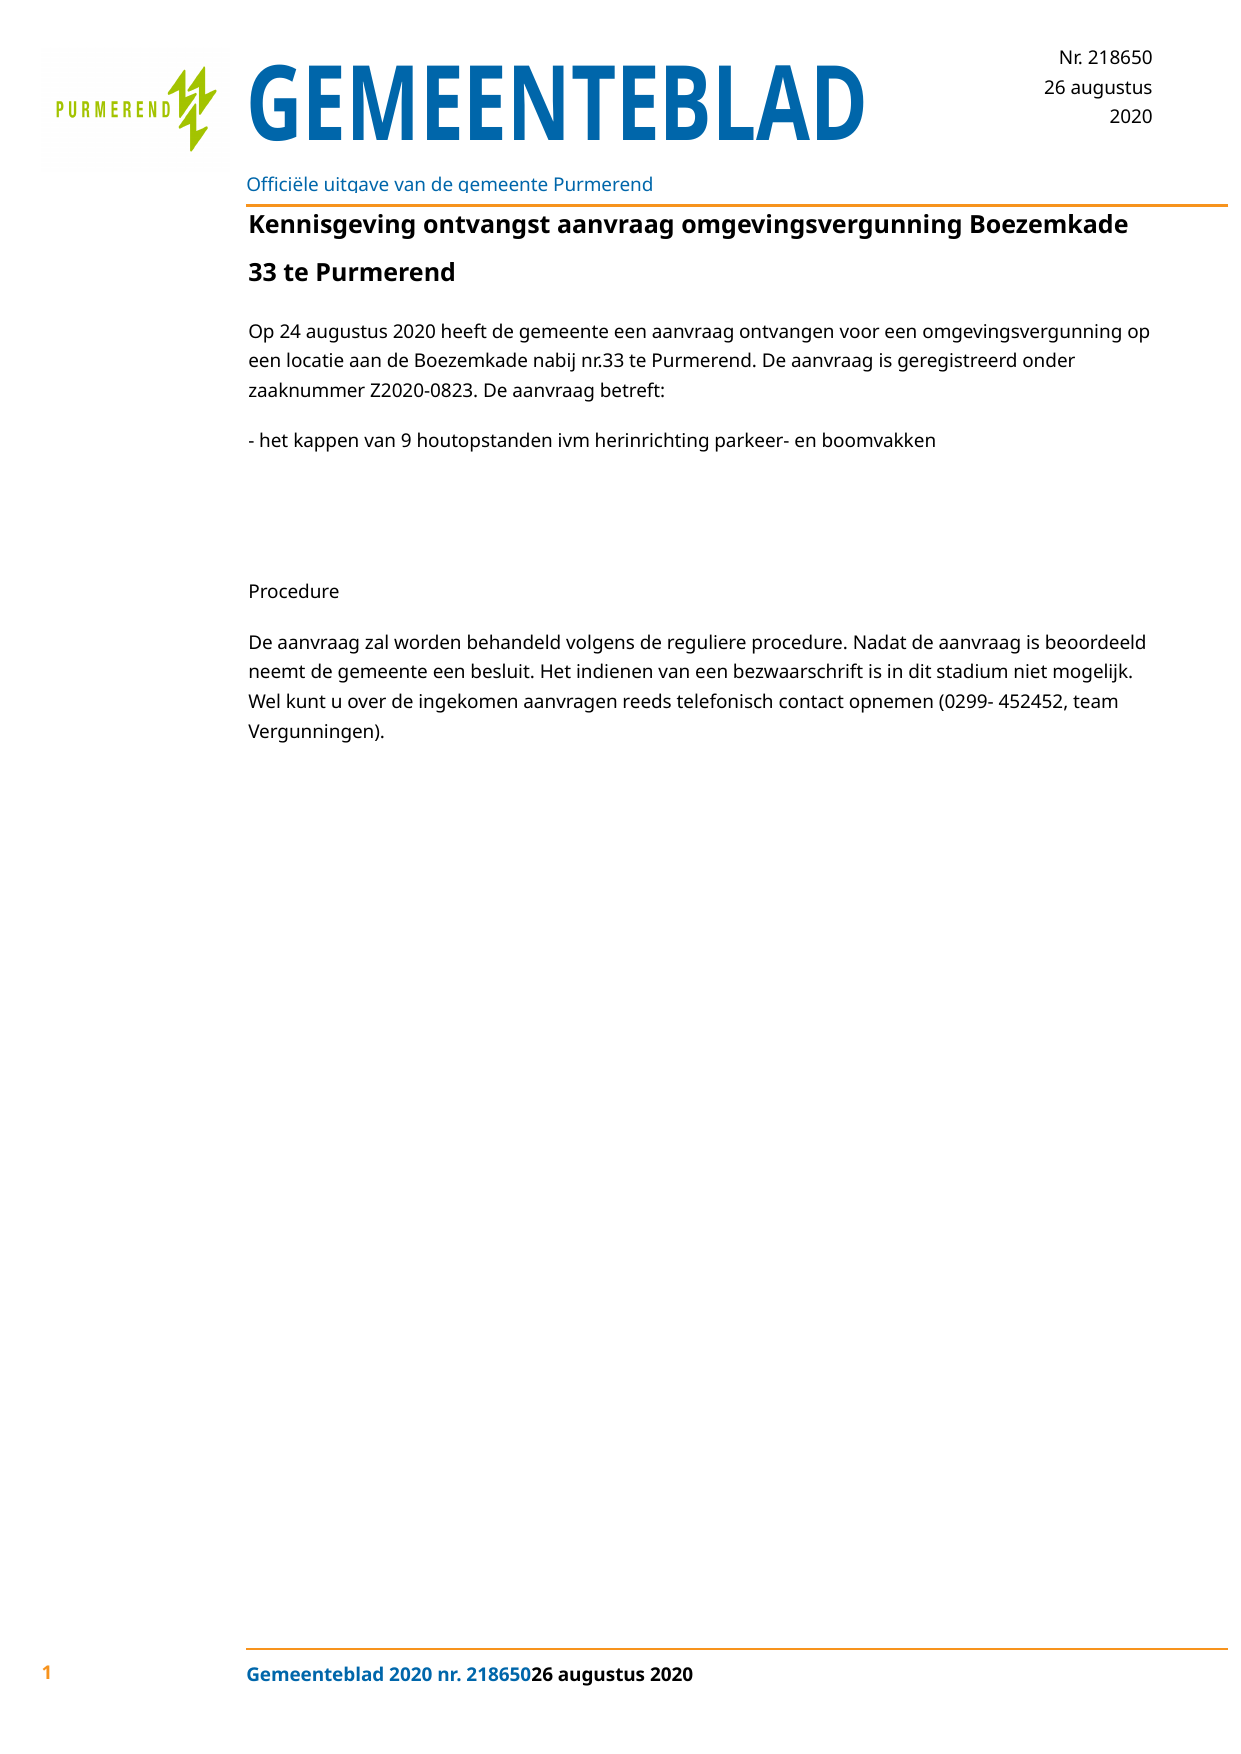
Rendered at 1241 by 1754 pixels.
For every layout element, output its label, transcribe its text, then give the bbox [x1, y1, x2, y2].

text Op 24 augustus 2020 heeft de gemeente een aanvraag ontvangen voor een omgevingsvergunning op een locatie aan de Boezemkade nabij nr.33 te Purmerend. De aanvraag is geregistreerd onder zaaknummer Z2020-0823. De aanvraag betreft: [248, 318, 1152, 403]
text - het kappen van 9 houtopstanden ivm herinrichting parkeer- en boomvakken [248, 427, 1152, 453]
text Kennisgeving ontvangst aanvraag omgevingsvergunning Boezemkade 33 te Purmerend [248, 207, 1152, 288]
picture [41, 47, 231, 172]
text De aanvraag zal worden behandeld volgens de reguliere procedure. Nadat de aanvraag is beoordeeld neemt de gemeente een besluit. Het indienen van een bezwaarschrift is in dit stadium niet mogelijk. Wel kunt u over de ingekomen aanvragen reeds telefonisch contact opnemen (0299- 452452, team Vergunningen). [248, 629, 1152, 744]
text Procedure [248, 579, 1152, 604]
